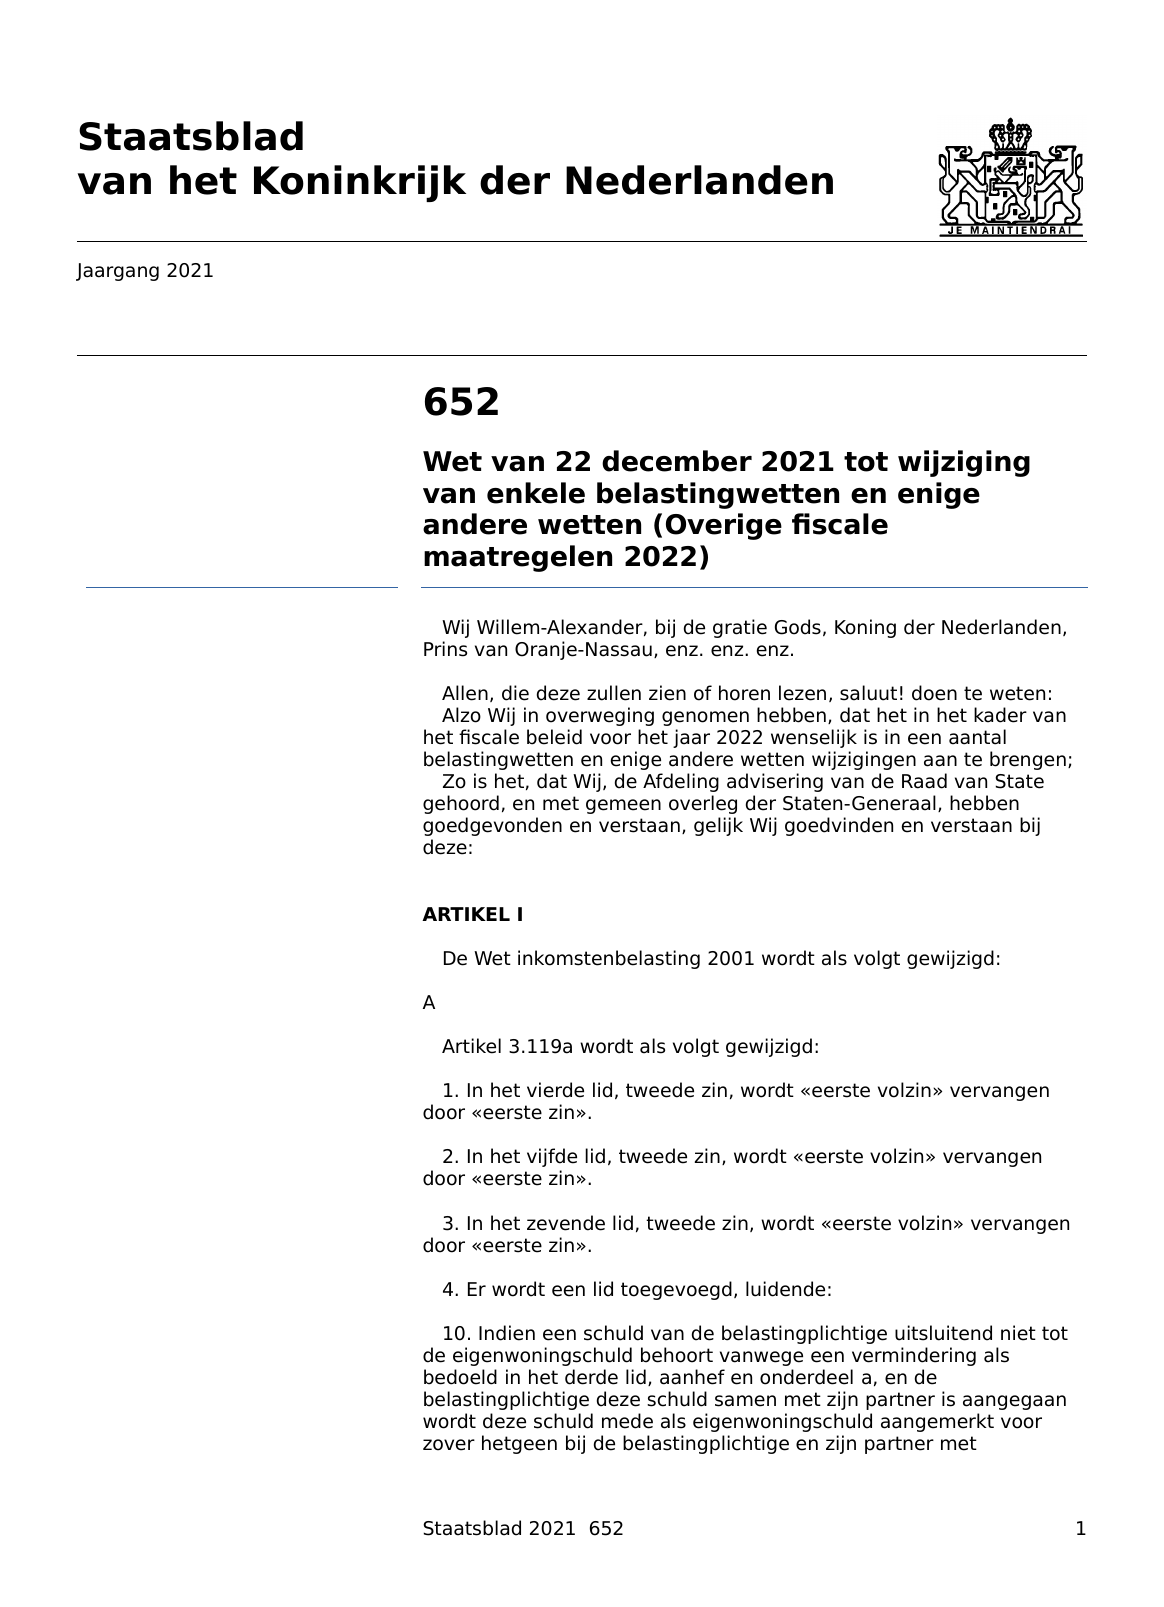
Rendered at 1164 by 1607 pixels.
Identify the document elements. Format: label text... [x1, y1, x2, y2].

text 10. Indien een schuld van de belastingplichtige uitsluitend niet tot de eigenwoningschuld behoort vanwege een vermindering als bedoeld in het derde lid, aanhef en onderdeel a, en de belastingplichtige deze schuld samen met zijn partner is aangegaan wordt deze schuld mede als eigenwoningschuld aangemerkt voor zover hetgeen bij de belastingplichtige en zijn partner met [422, 1323, 1087, 1455]
text 3. In het zevende lid, tweede zin, wordt «eerste volzin» vervangen door «eerste zin». [422, 1212, 1087, 1256]
subtitle ARTIKEL I [422, 903, 1087, 926]
text 4. Er wordt een lid toegevoegd, luidende: [422, 1279, 1087, 1301]
picture [936, 115, 1087, 240]
text 2. In het vijfde lid, tweede zin, wordt «eerste volzin» vervangen door «eerste zin». [422, 1146, 1087, 1190]
text A [422, 992, 1087, 1014]
table_cell Jaargang 2021 [77, 242, 1087, 355]
text De Wet inkomstenbelasting 2001 wordt als volgt gewijzigd: [422, 948, 1087, 970]
text Artikel 3.119a wordt als volgt gewijzigd: [422, 1036, 1087, 1058]
text Alzo Wij in overweging genomen hebben, dat het in het kader van het fiscale beleid voor het jaar 2022 wenselijk is in een aantal belastingwetten en enige andere wetten wijzigingen aan te brengen; [422, 705, 1087, 771]
subtitle 652 [422, 381, 1087, 424]
text 1. In het vierde lid, tweede zin, wordt «eerste volzin» vervangen door «eerste zin». [422, 1080, 1087, 1124]
text Allen, die deze zullen zien of horen lezen, saluut! doen te weten: [422, 683, 1087, 705]
text Zo is het, dat Wij, de Afdeling advisering van de Raad van State gehoord, en met gemeen overleg der Staten-Generaal, hebben goedgevonden en verstaan, gelijk Wij goedvinden en verstaan bij deze: [422, 771, 1087, 859]
table_header [886, 100, 1087, 241]
text Wij Willem-Alexander, bij de gratie Gods, Koning der Nederlanden, Prins van Oranje-Nassau, enz. enz. enz. [422, 617, 1087, 661]
table_header Staatsblad van het Koninkrijk der Nederlanden [77, 100, 886, 241]
text Wet van 22 december 2021 tot wijziging van enkele belastingwetten en enige andere wetten (Overige fiscale maatregelen 2022) [422, 447, 1087, 573]
